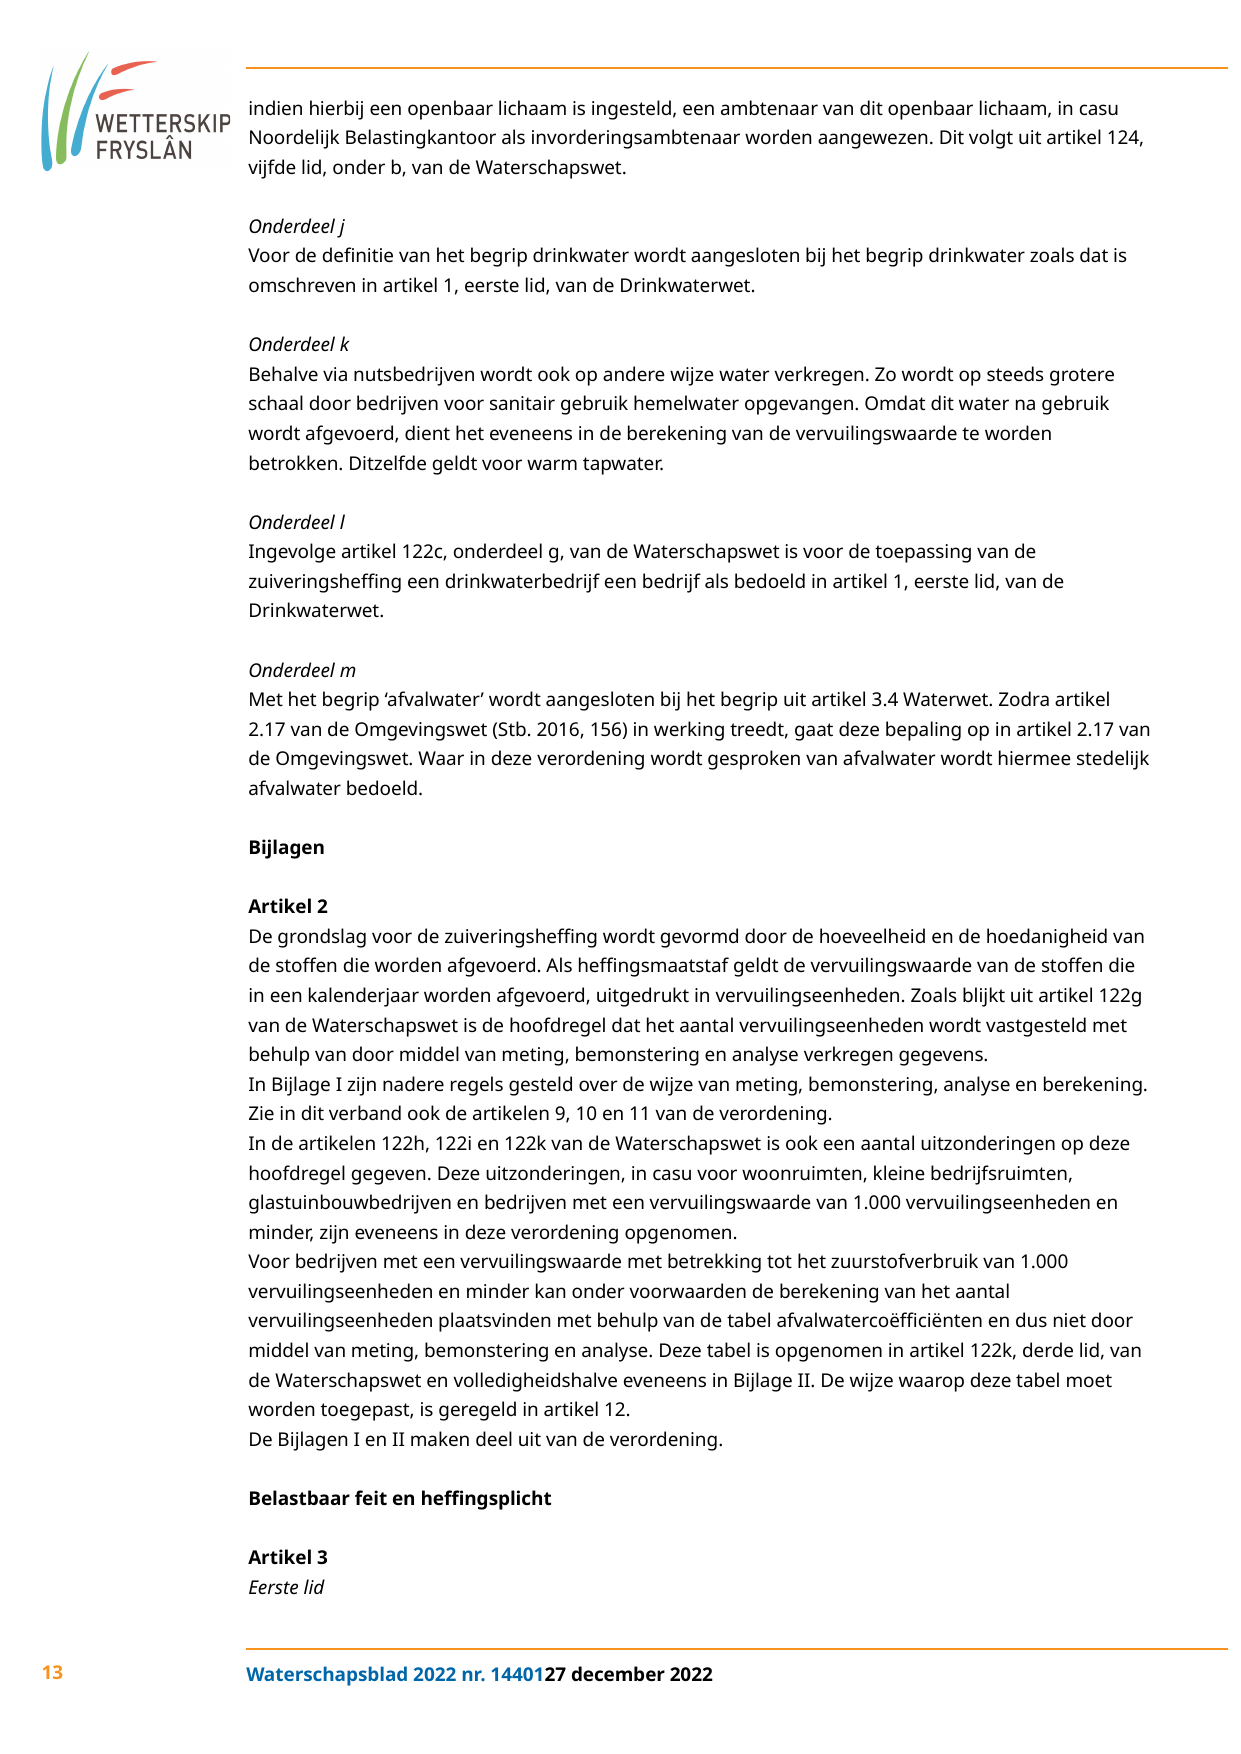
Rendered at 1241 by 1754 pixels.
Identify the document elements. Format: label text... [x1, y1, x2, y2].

text Artikel 2 [248, 893, 1152, 919]
text Onderdeel m [248, 657, 1152, 683]
picture [41, 47, 231, 172]
text Behalve via nutsbedrijven wordt ook op andere wijze water verkregen. Zo wordt op steeds grotere schaal door bedrijven voor sanitair gebruik hemelwater opgevangen. Omdat dit water na gebruik wordt afgevoerd, dient het eveneens in de berekening van de vervuilingswaarde te worden betrokken. Ditzelfde geldt voor warm tapwater. [248, 361, 1152, 476]
text In Bijlage I zijn nadere regels gesteld over de wijze van meting, bemonstering, analyse en berekening. Zie in dit verband ook de artikelen 9, 10 en 11 van de verordening. [248, 1071, 1152, 1126]
text indien hierbij een openbaar lichaam is ingesteld, een ambtenaar van dit openbaar lichaam, in casu Noordelijk Belastingkantoor als invorderingsambtenaar worden aangewezen. Dit volgt uit artikel 124, vijfde lid, onder b, van de Waterschapswet. [248, 95, 1152, 180]
text Eerste lid [248, 1574, 1152, 1600]
text In de artikelen 122h, 122i en 122k van de Waterschapswet is ook een aantal uitzonderingen op deze hoofdregel gegeven. Deze uitzonderingen, in casu voor woonruimten, kleine bedrijfsruimten, glastuinbouwbedrijven en bedrijven met een vervuilingswaarde van 1.000 vervuilingseenheden en minder, zijn eveneens in deze verordening opgenomen. [248, 1130, 1152, 1245]
text De Bijlagen I en II maken deel uit van de verordening. [248, 1426, 1152, 1452]
text Belastbaar feit en heffingsplicht [248, 1485, 1152, 1511]
text Met het begrip ‘afvalwater’ wordt aangesloten bij het begrip uit artikel 3.4 Waterwet. Zodra artikel 2.17 van de Omgevingswet (Stb. 2016, 156) in werking treedt, gaat deze bepaling op in artikel 2.17 van de Omgevingswet. Waar in deze verordening wordt gesproken van afvalwater wordt hiermee stedelijk afvalwater bedoeld. [248, 686, 1152, 801]
text Voor bedrijven met een vervuilingswaarde met betrekking tot het zuurstofverbruik van 1.000 vervuilingseenheden en minder kan onder voorwaarden de berekening van het aantal vervuilingseenheden plaatsvinden met behulp van de tabel afvalwatercoëfficiënten en dus niet door middel van meting, bemonstering en analyse. Deze tabel is opgenomen in artikel 122k, derde lid, van de Waterschapswet en volledigheidshalve eveneens in Bijlage II. De wijze waarop deze tabel moet worden toegepast, is geregeld in artikel 12. [248, 1248, 1152, 1422]
text Ingevolge artikel 122c, onderdeel g, van de Waterschapswet is voor de toepassing van de zuiveringsheffing een drinkwaterbedrijf een bedrijf als bedoeld in artikel 1, eerste lid, van de Drinkwaterwet. [248, 538, 1152, 623]
text Bijlagen [248, 834, 1152, 860]
text Onderdeel k [248, 331, 1152, 357]
text Onderdeel l [248, 509, 1152, 535]
text De grondslag voor de zuiveringsheffing wordt gevormd door de hoeveelheid en de hoedanigheid van de stoffen die worden afgevoerd. Als heffingsmaatstaf geldt de vervuilingswaarde van de stoffen die in een kalenderjaar worden afgevoerd, uitgedrukt in vervuilingseenheden. Zoals blijkt uit artikel 122g van de Waterschapswet is de hoofdregel dat het aantal vervuilingseenheden wordt vastgesteld met behulp van door middel van meting, bemonstering en analyse verkregen gegevens. [248, 923, 1152, 1067]
text Voor de definitie van het begrip drinkwater wordt aangesloten bij het begrip drinkwater zoals dat is omschreven in artikel 1, eerste lid, van de Drinkwaterwet. [248, 243, 1152, 298]
text Onderdeel j [248, 213, 1152, 239]
text Artikel 3 [248, 1544, 1152, 1570]
